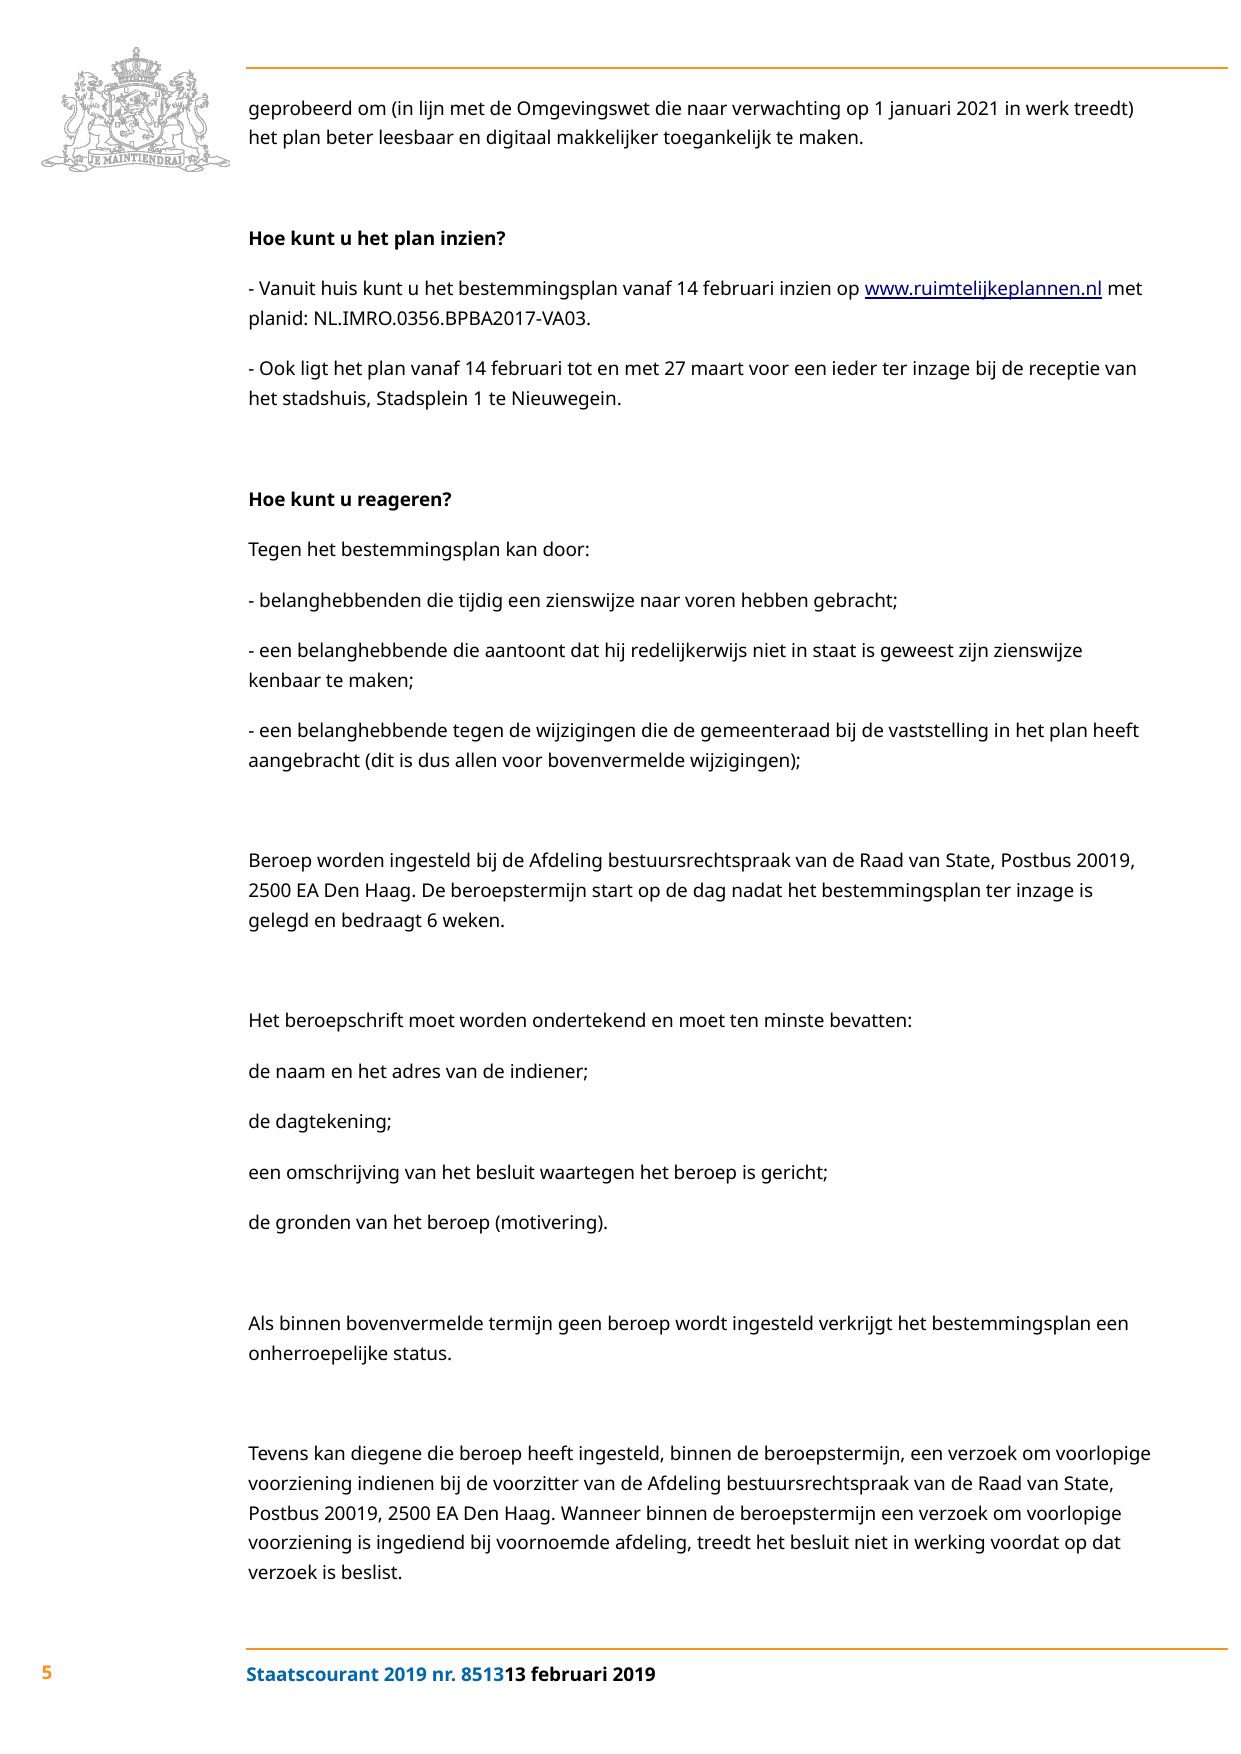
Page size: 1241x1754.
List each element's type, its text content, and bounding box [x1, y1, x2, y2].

text de naam en het adres van de indiener; [248, 1058, 1152, 1084]
text Tevens kan diegene die beroep heeft ingesteld, binnen de beroepstermijn, een verzoek om voorlopige voorziening indienen bij de voorzitter van de Afdeling bestuursrechtspraak van de Raad van State, Postbus 20019, 2500 EA Den Haag. Wanneer binnen de beroepstermijn een verzoek om voorlopige voorziening is ingediend bij voornoemde afdeling, treedt het besluit niet in werking voordat op dat verzoek is beslist. [248, 1441, 1152, 1585]
text - Ook ligt het plan vanaf 14 februari tot en met 27 maart voor een ieder ter inzage bij de receptie van het stadshuis, Stadsplein 1 te Nieuwegein. [248, 356, 1152, 411]
text Tegen het bestemmingsplan kan door: [248, 536, 1152, 562]
text de gronden van het beroep (motivering). [248, 1209, 1152, 1235]
text - belanghebbenden die tijdig een zienswijze naar voren hebben gebracht; [248, 587, 1152, 613]
text - een belanghebbende tegen de wijzigingen die de gemeenteraad bij de vaststelling in het plan heeft aangebracht (dit is dus allen voor bovenvermelde wijzigingen); [248, 717, 1152, 773]
text geprobeerd om (in lijn met de Omgevingswet die naar verwachting op 1 januari 2021 in werk treedt) het plan beter leesbaar en digitaal makkelijker toegankelijk te maken. [248, 95, 1152, 150]
text Beroep worden ingesteld bij de Afdeling bestuursrechtspraak van de Raad van State, Postbus 20019, 2500 EA Den Haag. De beroepstermijn start op de dag nadat het bestemmingsplan ter inzage is gelegd en bedraagt 6 weken. [248, 848, 1152, 933]
text Het beroepschrift moet worden ondertekend en moet ten minste bevatten: [248, 1008, 1152, 1033]
text een omschrijving van het besluit waartegen het beroep is gericht; [248, 1159, 1152, 1185]
text - een belanghebbende die aantoont dat hij redelijkerwijs niet in staat is geweest zijn zienswijze kenbaar te maken; [248, 637, 1152, 693]
text Hoe kunt u reageren? [248, 486, 1152, 512]
text Hoe kunt u het plan inzien? [248, 225, 1152, 251]
text Als binnen bovenvermelde termijn geen beroep wordt ingesteld verkrijgt het bestemmingsplan een onherroepelijke status. [248, 1310, 1152, 1366]
picture [41, 47, 231, 172]
text - Vanuit huis kunt u het bestemmingsplan vanaf 14 februari inzien op www.ruimtelijkeplannen.nl met planid: NL.IMRO.0356.BPBA2017-VA03. [248, 276, 1152, 331]
text de dagtekening; [248, 1108, 1152, 1134]
